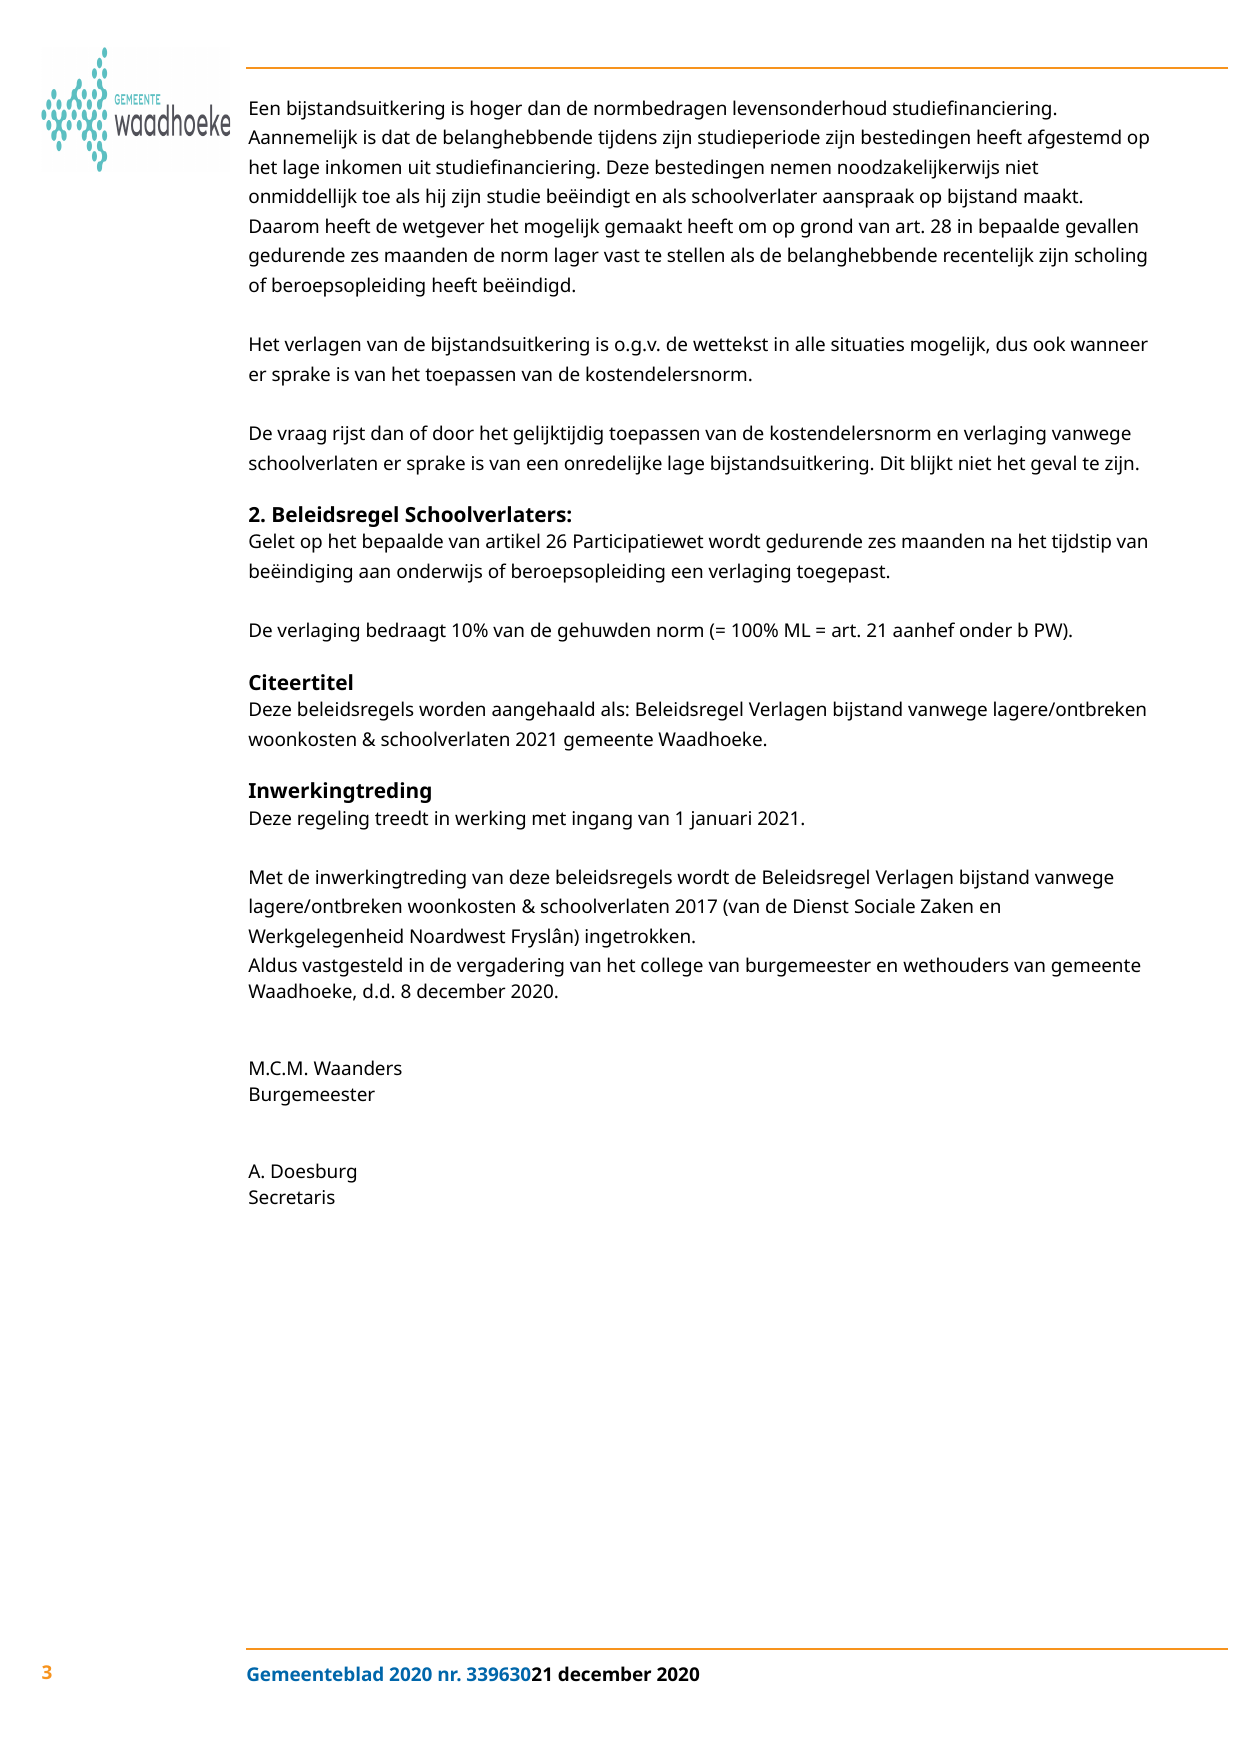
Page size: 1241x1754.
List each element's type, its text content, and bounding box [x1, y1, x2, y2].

text Secretaris [248, 1184, 1152, 1210]
text M.C.M. Waanders [248, 1056, 1152, 1081]
text Deze beleidsregels worden aangehaald als: Beleidsregel Verlagen bijstand vanwege lagere/ontbreken woonkosten & schoolverlaten 2021 gemeente Waadhoeke. [248, 696, 1152, 752]
text Citeertitel [248, 668, 1152, 696]
text Het verlagen van de bijstandsuitkering is o.g.v. de wettekst in alle situaties mogelijk, dus ook wanneer er sprake is van het toepassen van de kostendelersnorm. [248, 331, 1152, 387]
text Burgemeester [248, 1081, 1152, 1107]
text A. Doesburg [248, 1158, 1152, 1184]
text De vraag rijst dan of door het gelijktijdig toepassen van de kostendelersnorm en verlaging vanwege schoolverlaten er sprake is van een onredelijke lage bijstandsuitkering. Dit blijkt niet het geval te zijn. [248, 420, 1152, 476]
text Deze regeling treedt in werking met ingang van 1 januari 2021. [248, 805, 1152, 830]
text Met de inwerkingtreding van deze beleidsregels wordt de Beleidsregel Verlagen bijstand vanwege lagere/ontbreken woonkosten & schoolverlaten 2017 (van de Dienst Sociale Zaken en Werkgelegenheid Noardwest Fryslân) ingetrokken. [248, 864, 1152, 949]
text De verlaging bedraagt 10% van de gehuwden norm (= 100% ML = art. 21 aanhef onder b PW). [248, 617, 1152, 643]
text Een bijstandsuitkering is hoger dan de normbedragen levensonderhoud studiefinanciering. Aannemelijk is dat de belanghebbende tijdens zijn studieperiode zijn bestedingen heeft afgestemd op het lage inkomen uit studiefinanciering. Deze bestedingen nemen noodzakelijkerwijs niet onmiddellijk toe als hij zijn studie beëindigt en als schoolverlater aanspraak op bijstand maakt. Daarom heeft de wetgever het mogelijk gemaakt heeft om op grond van art. 28 in bepaalde gevallen gedurende zes maanden de norm lager vast te stellen als de belanghebbende recentelijk zijn scholing of beroepsopleiding heeft beëindigd. [248, 95, 1152, 298]
text Gelet op het bepaalde van artikel 26 Participatiewet wordt gedurende zes maanden na het tijdstip van beëindiging aan onderwijs of beroepsopleiding een verlaging toegepast. [248, 529, 1152, 584]
text Aldus vastgesteld in de vergadering van het college van burgemeester en wethouders van gemeente Waadhoeke, d.d. 8 december 2020. [248, 953, 1152, 1004]
picture [41, 47, 231, 172]
text Inwerkingtreding [248, 776, 1152, 805]
text 2. Beleidsregel Schoolverlaters: [248, 500, 1152, 529]
